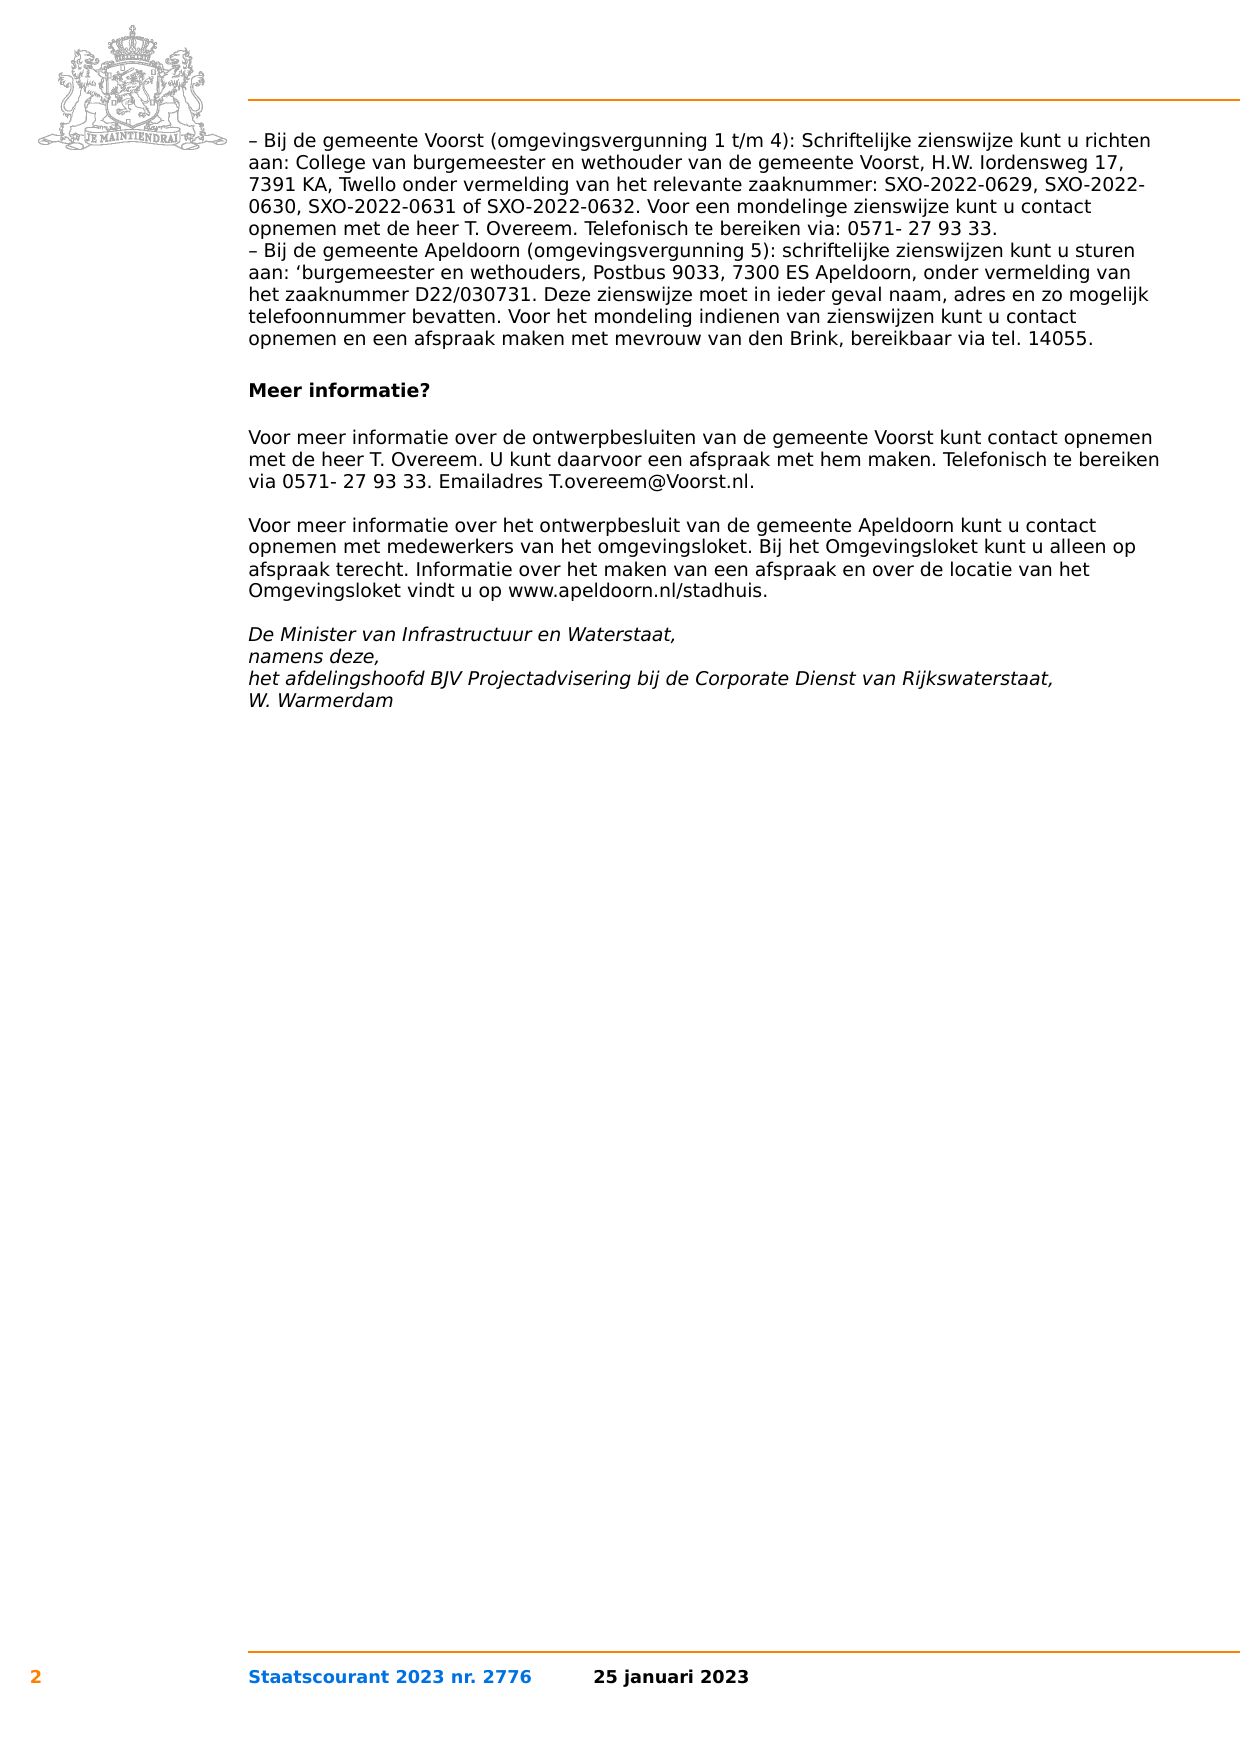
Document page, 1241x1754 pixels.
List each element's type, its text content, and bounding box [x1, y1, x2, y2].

text De Minister van Infrastructuur en Waterstaat, namens deze, het afdelingshoofd BJV Projectadvisering bij de Corporate Dienst van Rijkswaterstaat, W. Warmerdam [248, 624, 1163, 712]
subtitle Meer informatie? [248, 380, 1163, 402]
text – Bij de gemeente Voorst (omgevingsvergunning 1 t/m 4): Schriftelijke zienswijze kunt u richten aan: College van burgemeester en wethouder van de gemeente Voorst, H.W. Iordensweg 17, 7391 KA, Twello onder vermelding van het relevante zaaknummer: SXO-2022-0629, SXO-2022-0630, SXO-2022-0631 of SXO-2022-0632. Voor een mondelinge zienswijze kunt u contact opnemen met de heer T. Overeem. Telefonisch te bereiken via: 0571- 27 93 33. [248, 130, 1163, 240]
picture [38, 25, 227, 150]
text Voor meer informatie over het ontwerpbesluit van de gemeente Apeldoorn kunt u contact opnemen met medewerkers van het omgevingsloket. Bij het Omgevingsloket kunt u alleen op afspraak terecht. Informatie over het maken van een afspraak en over de locatie van het Omgevingsloket vindt u op www.apeldoorn.nl/stadhuis. [248, 514, 1163, 602]
text Voor meer informatie over de ontwerpbesluiten van de gemeente Voorst kunt contact opnemen met de heer T. Overeem. U kunt daarvoor een afspraak met hem maken. Telefonisch te bereiken via 0571- 27 93 33. Emailadres T.overeem@Voorst.nl. [248, 427, 1163, 493]
text – Bij de gemeente Apeldoorn (omgevingsvergunning 5): schriftelijke zienswijzen kunt u sturen aan: ‘burgemeester en wethouders, Postbus 9033, 7300 ES Apeldoorn, onder vermelding van het zaaknummer D22/030731. Deze zienswijze moet in ieder geval naam, adres en zo mogelijk telefoonnummer bevatten. Voor het mondeling indienen van zienswijzen kunt u contact opnemen en een afspraak maken met mevrouw van den Brink, bereikbaar via tel. 14055. [248, 240, 1163, 350]
